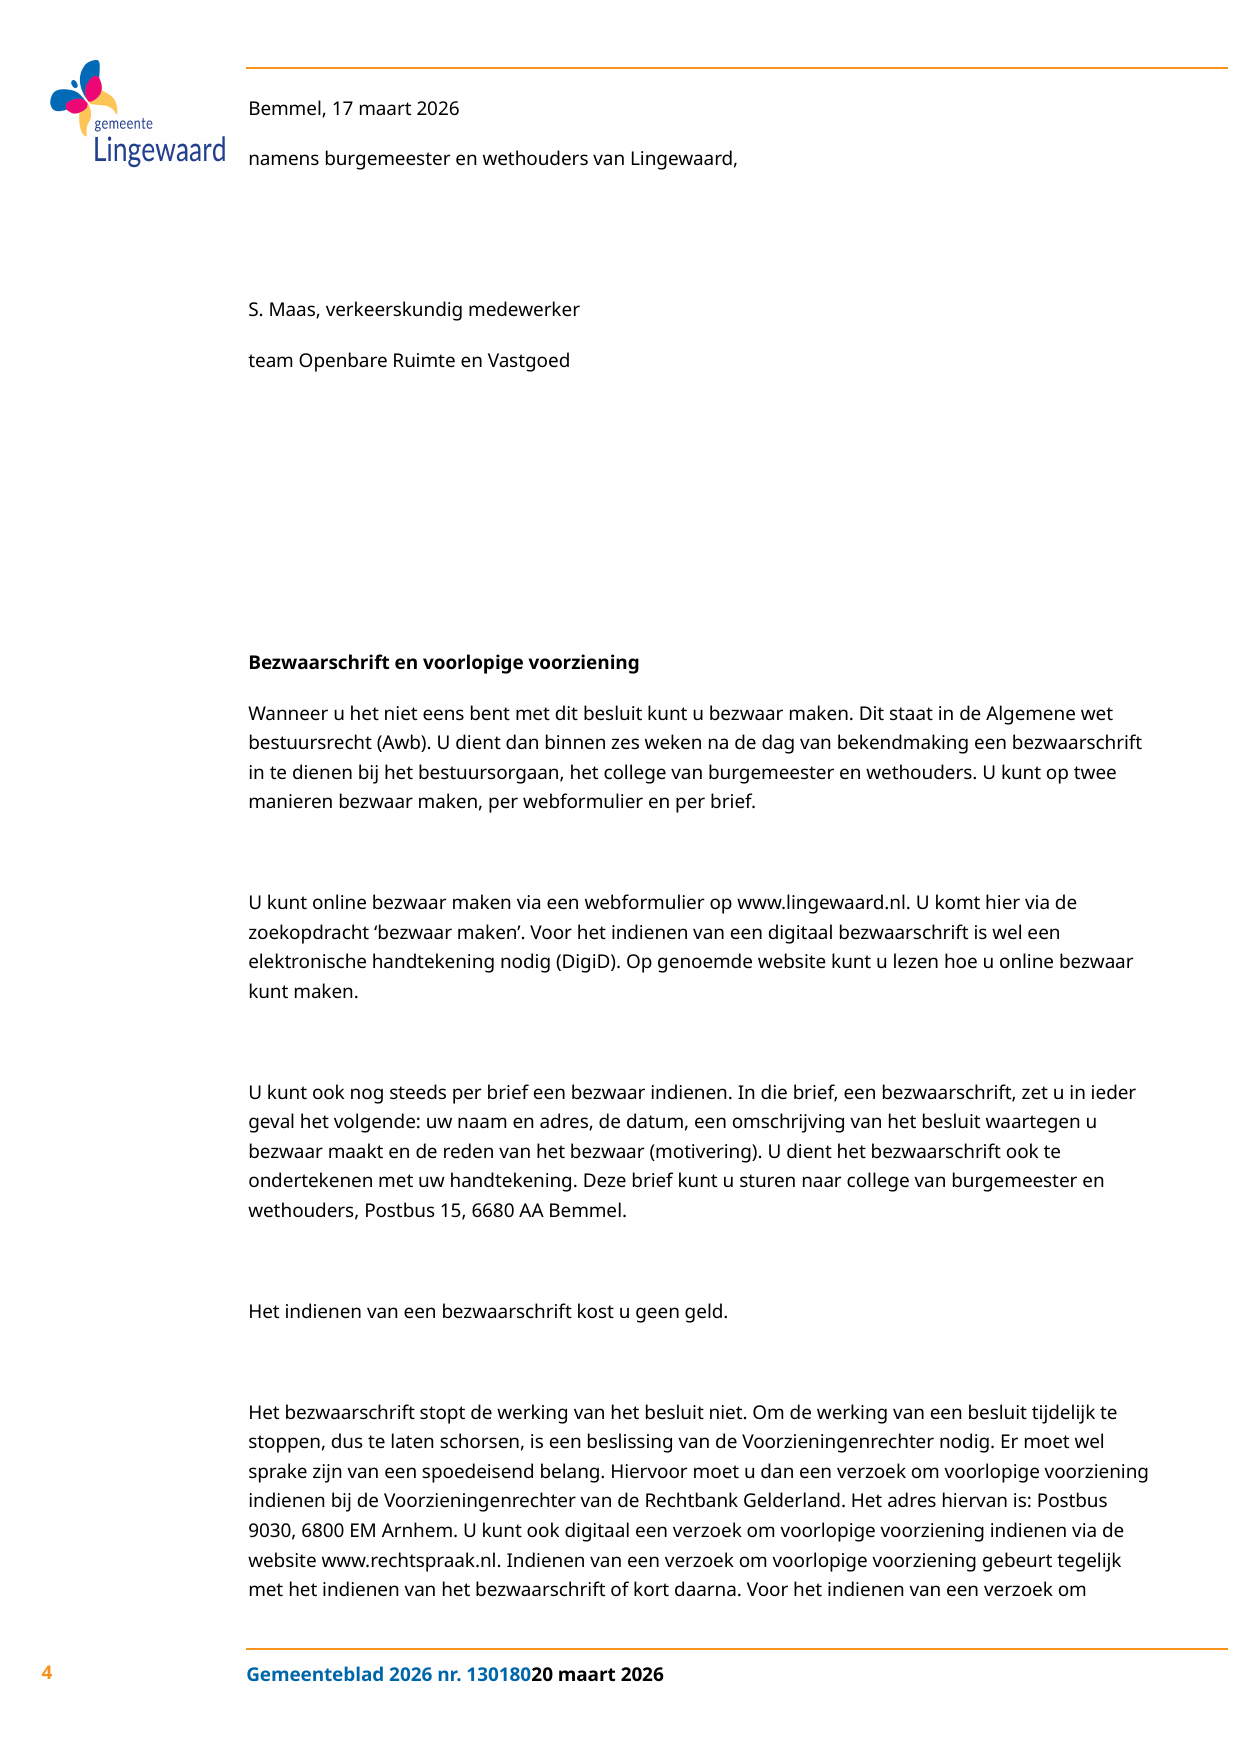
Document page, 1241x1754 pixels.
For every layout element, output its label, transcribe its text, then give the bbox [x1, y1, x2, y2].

text Het bezwaarschrift stopt de werking van het besluit niet. Om de werking van een besluit tijdelijk te stoppen, dus te laten schorsen, is een beslissing van de Voorzieningenrechter nodig. Er moet wel sprake zijn van een spoedeisend belang. Hiervoor moet u dan een verzoek om voorlopige voorziening indienen bij de Voorzieningenrechter van de Rechtbank Gelderland. Het adres hiervan is: Postbus 9030, 6800 EM Arnhem. U kunt ook digitaal een verzoek om voorlopige voorziening indienen via de website www.rechtspraak.nl. Indienen van een verzoek om voorlopige voorziening gebeurt tegelijk met het indienen van het bezwaarschrift of kort daarna. Voor het indienen van een verzoek om [248, 1399, 1152, 1602]
text namens burgemeester en wethouders van Lingewaard, [248, 145, 1152, 171]
text Bezwaarschrift en voorlopige voorziening [248, 649, 1152, 675]
text Het indienen van een bezwaarschrift kost u geen geld. [248, 1298, 1152, 1324]
picture [41, 47, 231, 172]
text Bemmel, 17 maart 2026 [248, 95, 1152, 121]
text S. Maas, verkeerskundig medewerker [248, 296, 1152, 322]
text Wanneer u het niet eens bent met dit besluit kunt u bezwaar maken. Dit staat in de Algemene wet bestuursrecht (Awb). U dient dan binnen zes weken na de dag van bekendmaking een bezwaarschrift in te dienen bij het bestuursorgaan, het college van burgemeester en wethouders. U kunt op twee manieren bezwaar maken, per webformulier en per brief. [248, 700, 1152, 814]
text U kunt ook nog steeds per brief een bezwaar indienen. In die brief, een bezwaarschrift, zet u in ieder geval het volgende: uw naam en adres, de datum, een omschrijving van het besluit waartegen u bezwaar maakt en de reden van het bezwaar (motivering). U dient het bezwaarschrift ook te ondertekenen met uw handtekening. Deze brief kunt u sturen naar college van burgemeester en wethouders, Postbus 15, 6680 AA Bemmel. [248, 1079, 1152, 1223]
text U kunt online bezwaar maken via een webformulier op www.lingewaard.nl. U komt hier via de zoekopdracht ‘bezwaar maken’. Voor het indienen van een digitaal bezwaarschrift is wel een elektronische handtekening nodig (DigiD). Op genoemde website kunt u lezen hoe u online bezwaar kunt maken. [248, 889, 1152, 1004]
text team Openbare Ruimte en Vastgoed [248, 347, 1152, 373]
